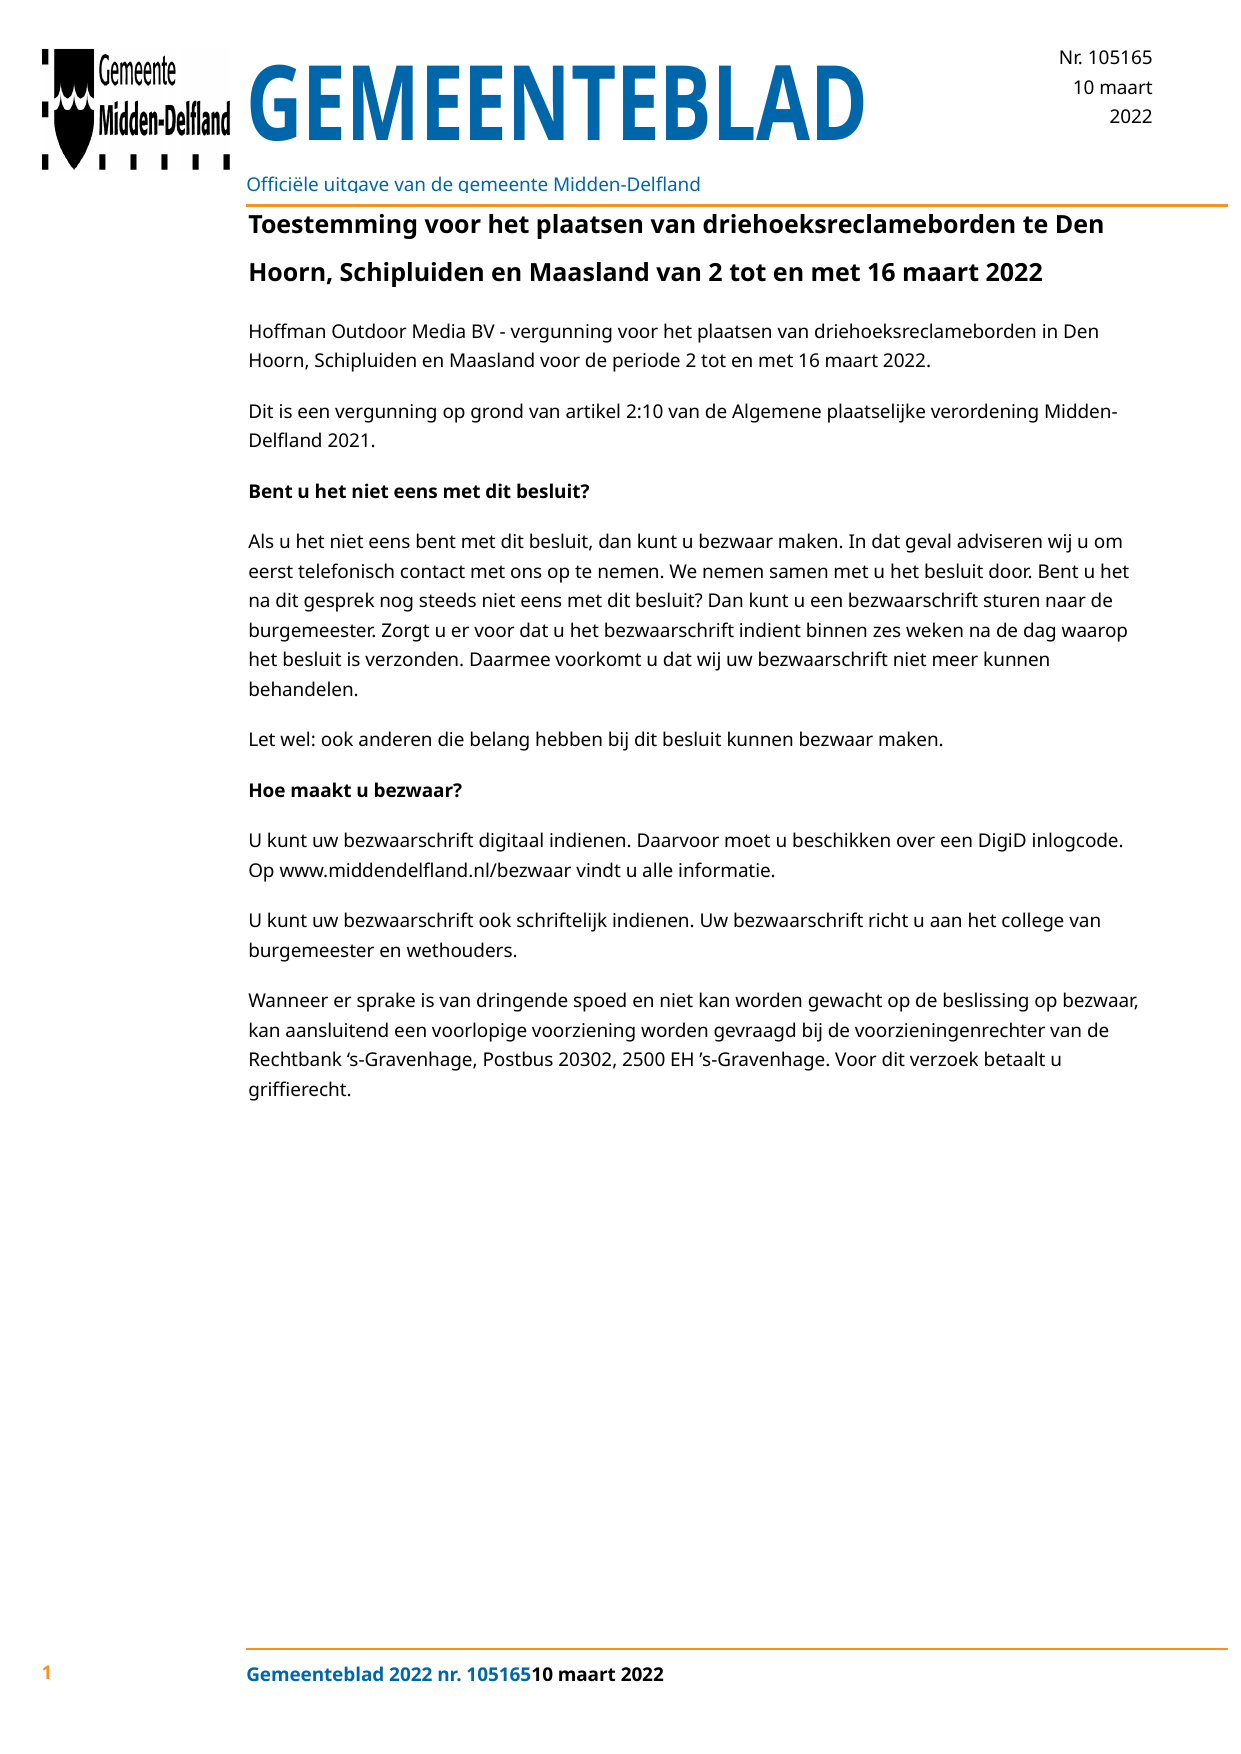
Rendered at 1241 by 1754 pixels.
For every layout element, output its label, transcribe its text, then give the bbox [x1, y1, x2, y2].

picture [41, 47, 231, 172]
text Bent u het niet eens met dit besluit? [248, 478, 1152, 504]
text U kunt uw bezwaarschrift digitaal indienen. Daarvoor moet u beschikken over een DigiD inlogcode. Op www.middendelfland.nl/bezwaar vindt u alle informatie. [248, 827, 1152, 883]
text Als u het niet eens bent met dit besluit, dan kunt u bezwaar maken. In dat geval adviseren wij u om eerst telefonisch contact met ons op te nemen. We nemen samen met u het besluit door. Bent u het na dit gesprek nog steeds niet eens met dit besluit? Dan kunt u een bezwaarschrift sturen naar de burgemeester. Zorgt u er voor dat u het bezwaarschrift indient binnen zes weken na de dag waarop het besluit is verzonden. Daarmee voorkomt u dat wij uw bezwaarschrift niet meer kunnen behandelen. [248, 528, 1152, 702]
text U kunt uw bezwaarschrift ook schriftelijk indienen. Uw bezwaarschrift richt u aan het college van burgemeester en wethouders. [248, 907, 1152, 963]
text Wanneer er sprake is van dringende spoed en niet kan worden gewacht op de beslissing op bezwaar, kan aansluitend een voorlopige voorziening worden gevraagd bij de voorzieningenrechter van de Rechtbank ‘s-Gravenhage, Postbus 20302, 2500 EH ’s-Gravenhage. Voor dit verzoek betaalt u griffierecht. [248, 987, 1152, 1102]
text Hoe maakt u bezwaar? [248, 777, 1152, 803]
text Toestemming voor het plaatsen van driehoeksreclameborden te Den Hoorn, Schipluiden en Maasland van 2 tot en met 16 maart 2022 [248, 207, 1152, 288]
text Dit is een vergunning op grond van artikel 2:10 van de Algemene plaatselijke verordening Midden-Delfland 2021. [248, 398, 1152, 453]
text Let wel: ook anderen die belang hebben bij dit besluit kunnen bezwaar maken. [248, 727, 1152, 752]
text Hoffman Outdoor Media BV - vergunning voor het plaatsen van driehoeksreclameborden in Den Hoorn, Schipluiden en Maasland voor de periode 2 tot en met 16 maart 2022. [248, 318, 1152, 373]
